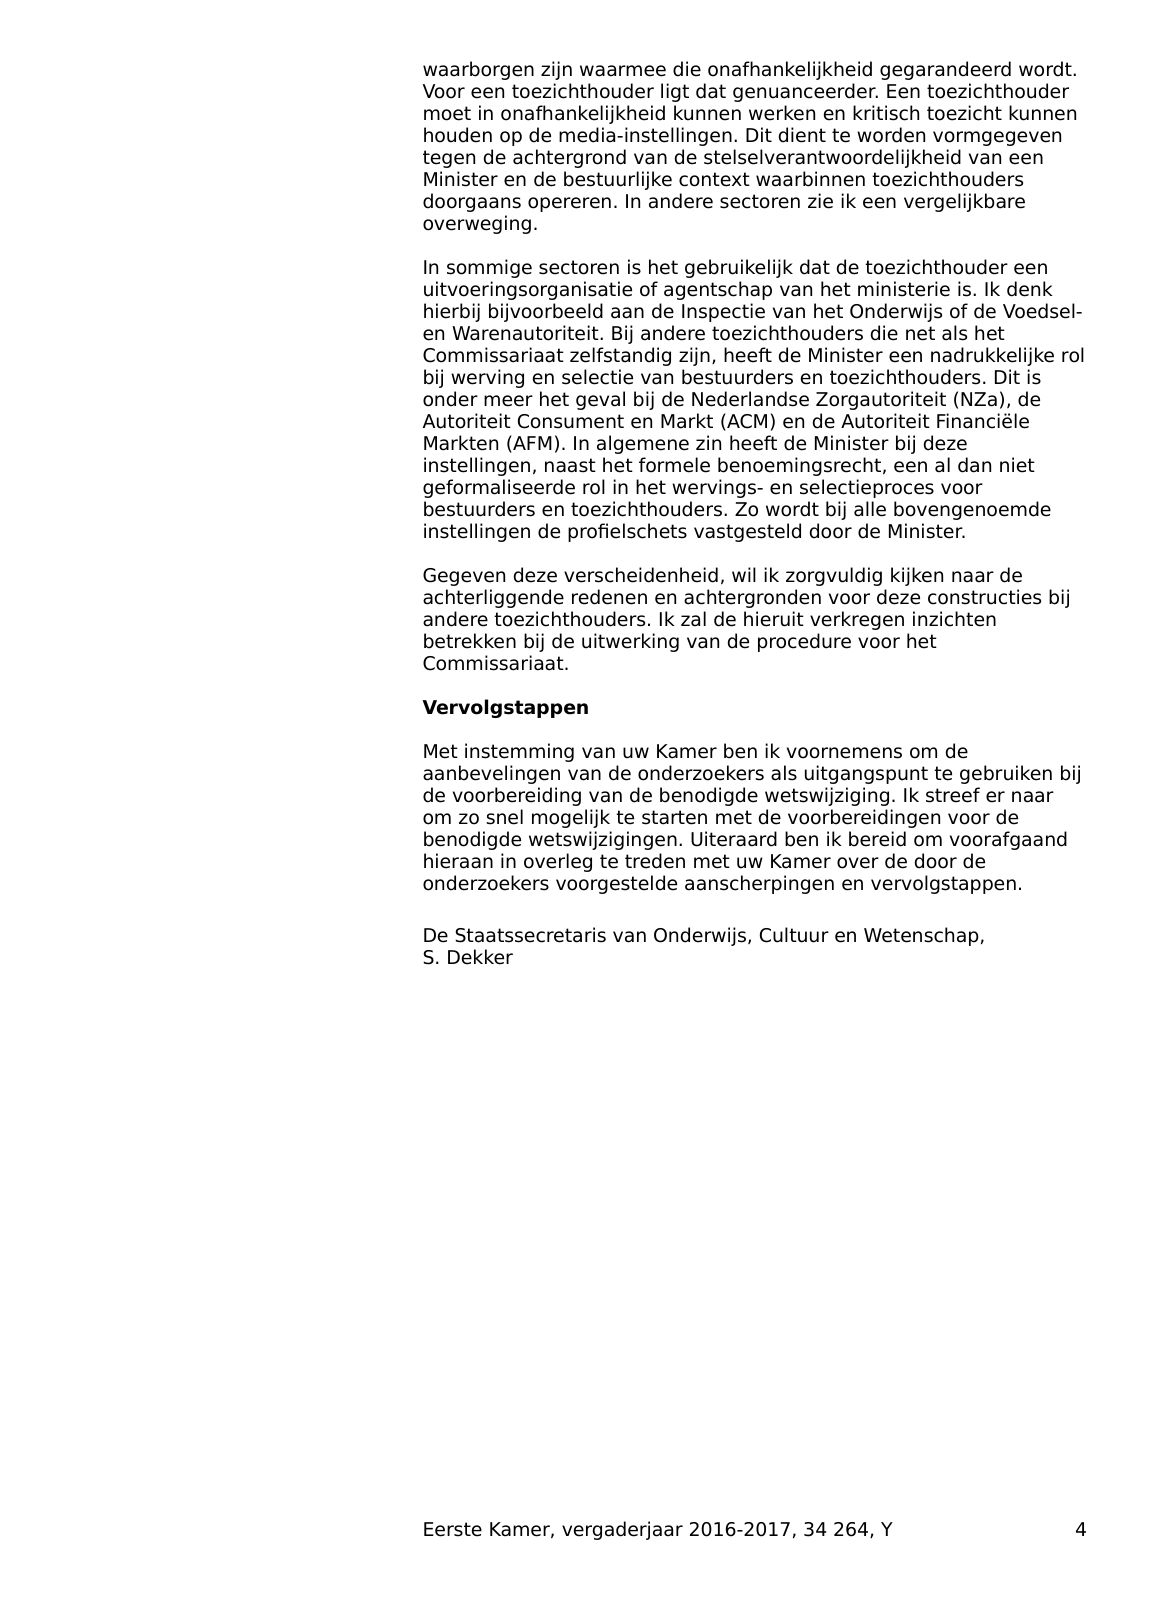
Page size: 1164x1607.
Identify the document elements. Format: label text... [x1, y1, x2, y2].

text Gegeven deze verscheidenheid, wil ik zorgvuldig kijken naar de achterliggende redenen en achtergronden voor deze constructies bij andere toezichthouders. Ik zal de hieruit verkregen inzichten betrekken bij de uitwerking van de procedure voor het Commissariaat. [422, 565, 1087, 675]
text waarborgen zijn waarmee die onafhankelijkheid gegarandeerd wordt. Voor een toezichthouder ligt dat genuanceerder. Een toezichthouder moet in onafhankelijkheid kunnen werken en kritisch toezicht kunnen houden op de media-instellingen. Dit dient te worden vormgegeven tegen de achtergrond van de stelselverantwoordelijkheid van een Minister en de bestuurlijke context waarbinnen toezichthouders doorgaans opereren. In andere sectoren zie ik een vergelijkbare overweging. [422, 59, 1087, 235]
text De Staatssecretaris van Onderwijs, Cultuur en Wetenschap, S. Dekker [422, 925, 1087, 969]
text Met instemming van uw Kamer ben ik voornemens om de aanbevelingen van de onderzoekers als uitgangspunt te gebruiken bij de voorbereiding van de benodigde wetswijziging. Ik streef er naar om zo snel mogelijk te starten met de voorbereidingen voor de benodigde wetswijzigingen. Uiteraard ben ik bereid om voorafgaand hieraan in overleg te treden met uw Kamer over de door de onderzoekers voorgestelde aanscherpingen en vervolgstappen. [422, 741, 1087, 895]
subtitle Vervolgstappen [422, 697, 1087, 719]
text In sommige sectoren is het gebruikelijk dat de toezichthouder een uitvoeringsorganisatie of agentschap van het ministerie is. Ik denk hierbij bijvoorbeeld aan de Inspectie van het Onderwijs of de Voedsel- en Warenautoriteit. Bij andere toezichthouders die net als het Commissariaat zelfstandig zijn, heeft de Minister een nadrukkelijke rol bij werving en selectie van bestuurders en toezichthouders. Dit is onder meer het geval bij de Nederlandse Zorgautoriteit (NZa), de Autoriteit Consument en Markt (ACM) en de Autoriteit Financiële Markten (AFM). In algemene zin heeft de Minister bij deze instellingen, naast het formele benoemingsrecht, een al dan niet geformaliseerde rol in het wervings- en selectieproces voor bestuurders en toezichthouders. Zo wordt bij alle bovengenoemde instellingen de profielschets vastgesteld door de Minister. [422, 257, 1087, 543]
